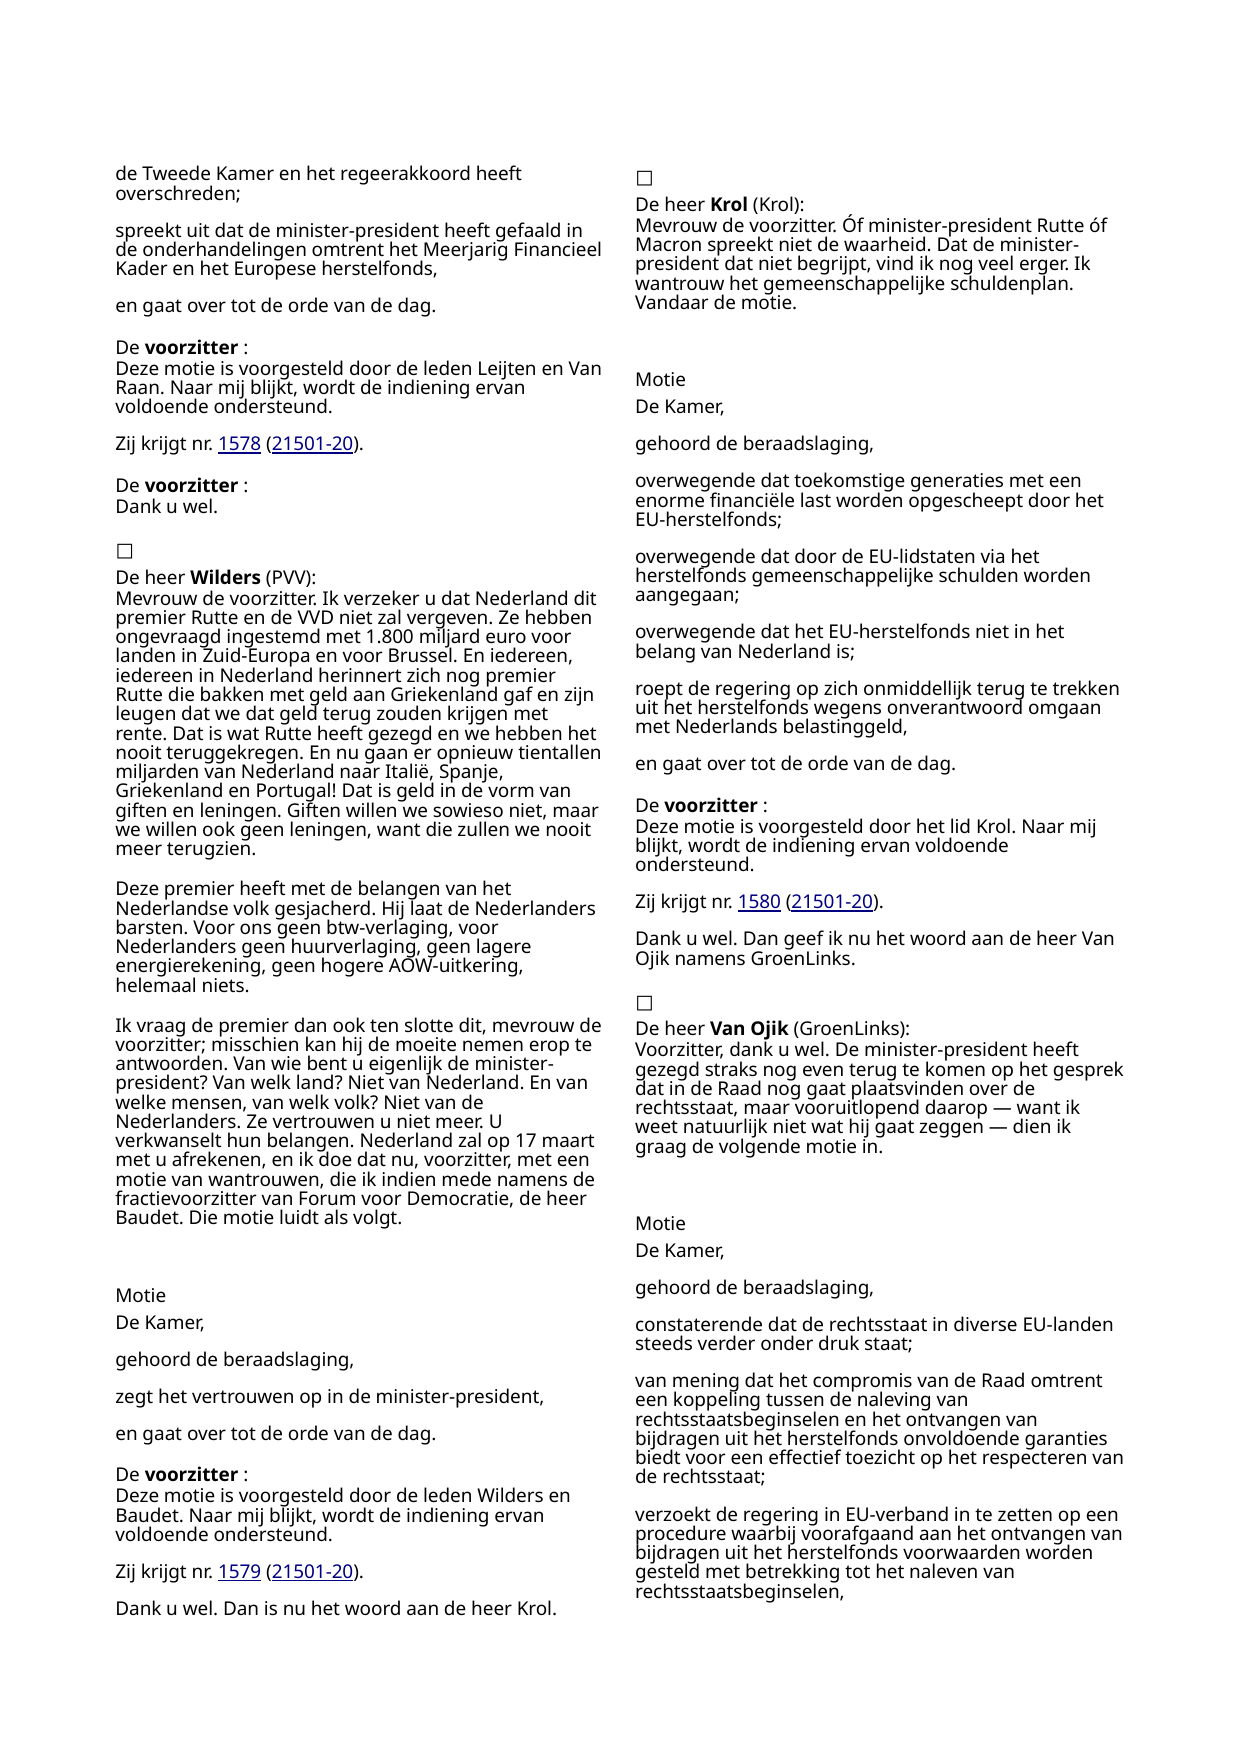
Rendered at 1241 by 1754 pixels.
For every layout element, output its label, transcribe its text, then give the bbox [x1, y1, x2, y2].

text gehoord de beraadslaging, [635, 1279, 1125, 1298]
text De heer Van Ojik (GroenLinks): [635, 1016, 1125, 1041]
text De voorzitter : [115, 334, 605, 360]
text De voorzitter : [635, 792, 1125, 818]
text Deze motie is voorgesteld door het lid Krol. Naar mij blijkt, wordt de indiening ervan voldoende ondersteund. [635, 818, 1125, 876]
text overwegende dat door de EU-lidstaten via het herstelfonds gemeenschappelijke schulden worden aangegaan; [635, 548, 1125, 606]
text Dank u wel. [115, 498, 605, 517]
text en gaat over tot de orde van de dag. [115, 1424, 605, 1444]
text roept de regering op zich onmiddellijk terug te trekken uit het herstelfonds wegens onverantwoord omgaan met Nederlands belastinggeld, [635, 679, 1125, 737]
text ⬜ [635, 165, 1125, 191]
text Motie [635, 1210, 1125, 1236]
text constaterende dat de rechtsstaat in diverse EU-landen steeds verder onder druk staat; [635, 1316, 1125, 1354]
text ⬜ [115, 538, 605, 564]
text De Kamer, [635, 398, 1125, 418]
text overwegende dat toekomstige generaties met een enorme financiële last worden opgescheept door het EU-herstelfonds; [635, 472, 1125, 530]
text De Kamer, [115, 1314, 605, 1333]
text De voorzitter : [115, 1462, 605, 1487]
text Zij krijgt nr. 1580 (21501-20). [635, 893, 1125, 913]
text Voorzitter, dank u wel. De minister-president heeft gezegd straks nog even terug te komen op het gesprek dat in de Raad nog gaat plaatsvinden over de rechtsstaat, maar vooruitlopend daarop — want ik weet natuurlijk niet wat hij gaat zeggen — dien ik graag de volgende motie in. [635, 1041, 1125, 1157]
text Motie [115, 1282, 605, 1308]
text De voorzitter : [115, 472, 605, 498]
text Dank u wel. Dan geef ik nu het woord aan de heer Van Ojik namens GroenLinks. [635, 930, 1125, 969]
text De heer Krol (Krol): [635, 191, 1125, 217]
text Ik vraag de premier dan ook ten slotte dit, mevrouw de voorzitter; misschien kan hij de moeite nemen erop te antwoorden. Van wie bent u eigenlijk de minister-president? Van welk land? Niet van Nederland. En van welke mensen, van welk volk? Niet van de Nederlanders. Ze vertrouwen u niet meer. U verkwanselt hun belangen. Nederland zal op 17 maart met u afrekenen, en ik doe dat nu, voorzitter, met een motie van wantrouwen, die ik indien mede namens de fractievoorzitter van Forum voor Democratie, de heer Baudet. Die motie luidt als volgt. [115, 1017, 605, 1228]
text Motie [635, 367, 1125, 392]
text de Tweede Kamer en het regeerakkoord heeft overschreden; [115, 165, 605, 204]
text gehoord de beraadslaging, [635, 435, 1125, 454]
text Deze motie is voorgesteld door de leden Leijten en Van Raan. Naar mij blijkt, wordt de indiening ervan voldoende ondersteund. [115, 360, 605, 418]
text Dank u wel. Dan is nu het woord aan de heer Krol. [115, 1600, 605, 1619]
text en gaat over tot de orde van de dag. [635, 755, 1125, 774]
text Deze premier heeft met de belangen van het Nederlandse volk gesjacherd. Hij laat de Nederlanders barsten. Voor ons geen btw-verlaging, voor Nederlanders geen huurverlaging, geen lagere energierekening, geen hogere AOW-uitkering, helemaal niets. [115, 880, 605, 996]
text Mevrouw de voorzitter. Óf minister-president Rutte óf Macron spreekt niet de waarheid. Dat de minister-president dat niet begrijpt, vind ik nog veel erger. Ik wantrouw het gemeenschappelijke schuldenplan. Vandaar de motie. [635, 217, 1125, 313]
text Zij krijgt nr. 1578 (21501-20). [115, 435, 605, 454]
text verzoekt de regering in EU-verband in te zetten op een procedure waarbij voorafgaand aan het ontvangen van bijdragen uit het herstelfonds voorwaarden worden gesteld met betrekking tot het naleven van rechtsstaatsbeginselen, [635, 1506, 1125, 1602]
text Deze motie is voorgesteld door de leden Wilders en Baudet. Naar mij blijkt, wordt de indiening ervan voldoende ondersteund. [115, 1487, 605, 1545]
text zegt het vertrouwen op in de minister-president, [115, 1388, 605, 1407]
text Zij krijgt nr. 1579 (21501-20). [115, 1563, 605, 1582]
text en gaat over tot de orde van de dag. [115, 297, 605, 316]
text gehoord de beraadslaging, [115, 1351, 605, 1370]
text van mening dat het compromis van de Raad omtrent een koppeling tussen de naleving van rechtsstaatsbeginselen en het ontvangen van bijdragen uit het herstelfonds onvoldoende garanties biedt voor een effectief toezicht op het respecteren van de rechtsstaat; [635, 1372, 1125, 1488]
text De Kamer, [635, 1242, 1125, 1261]
text De heer Wilders (PVV): [115, 564, 605, 590]
text spreekt uit dat de minister-president heeft gefaald in de onderhandelingen omtrent het Meerjarig Financieel Kader en het Europese herstelfonds, [115, 222, 605, 279]
text overwegende dat het EU-herstelfonds niet in het belang van Nederland is; [635, 623, 1125, 662]
text Mevrouw de voorzitter. Ik verzeker u dat Nederland dit premier Rutte en de VVD niet zal vergeven. Ze hebben ongevraagd ingestemd met 1.800 miljard euro voor landen in Zuid-Europa en voor Brussel. En iedereen, iedereen in Nederland herinnert zich nog premier Rutte die bakken met geld aan Griekenland gaf en zijn leugen dat we dat geld terug zouden krijgen met rente. Dat is wat Rutte heeft gezegd en we hebben het nooit teruggekregen. En nu gaan er opnieuw tientallen miljarden van Nederland naar Italië, Spanje, Griekenland en Portugal! Dat is geld in de vorm van giften en leningen. Giften willen we sowieso niet, maar we willen ook geen leningen, want die zullen we nooit meer terugzien. [115, 590, 605, 859]
text ⬜ [635, 990, 1125, 1016]
